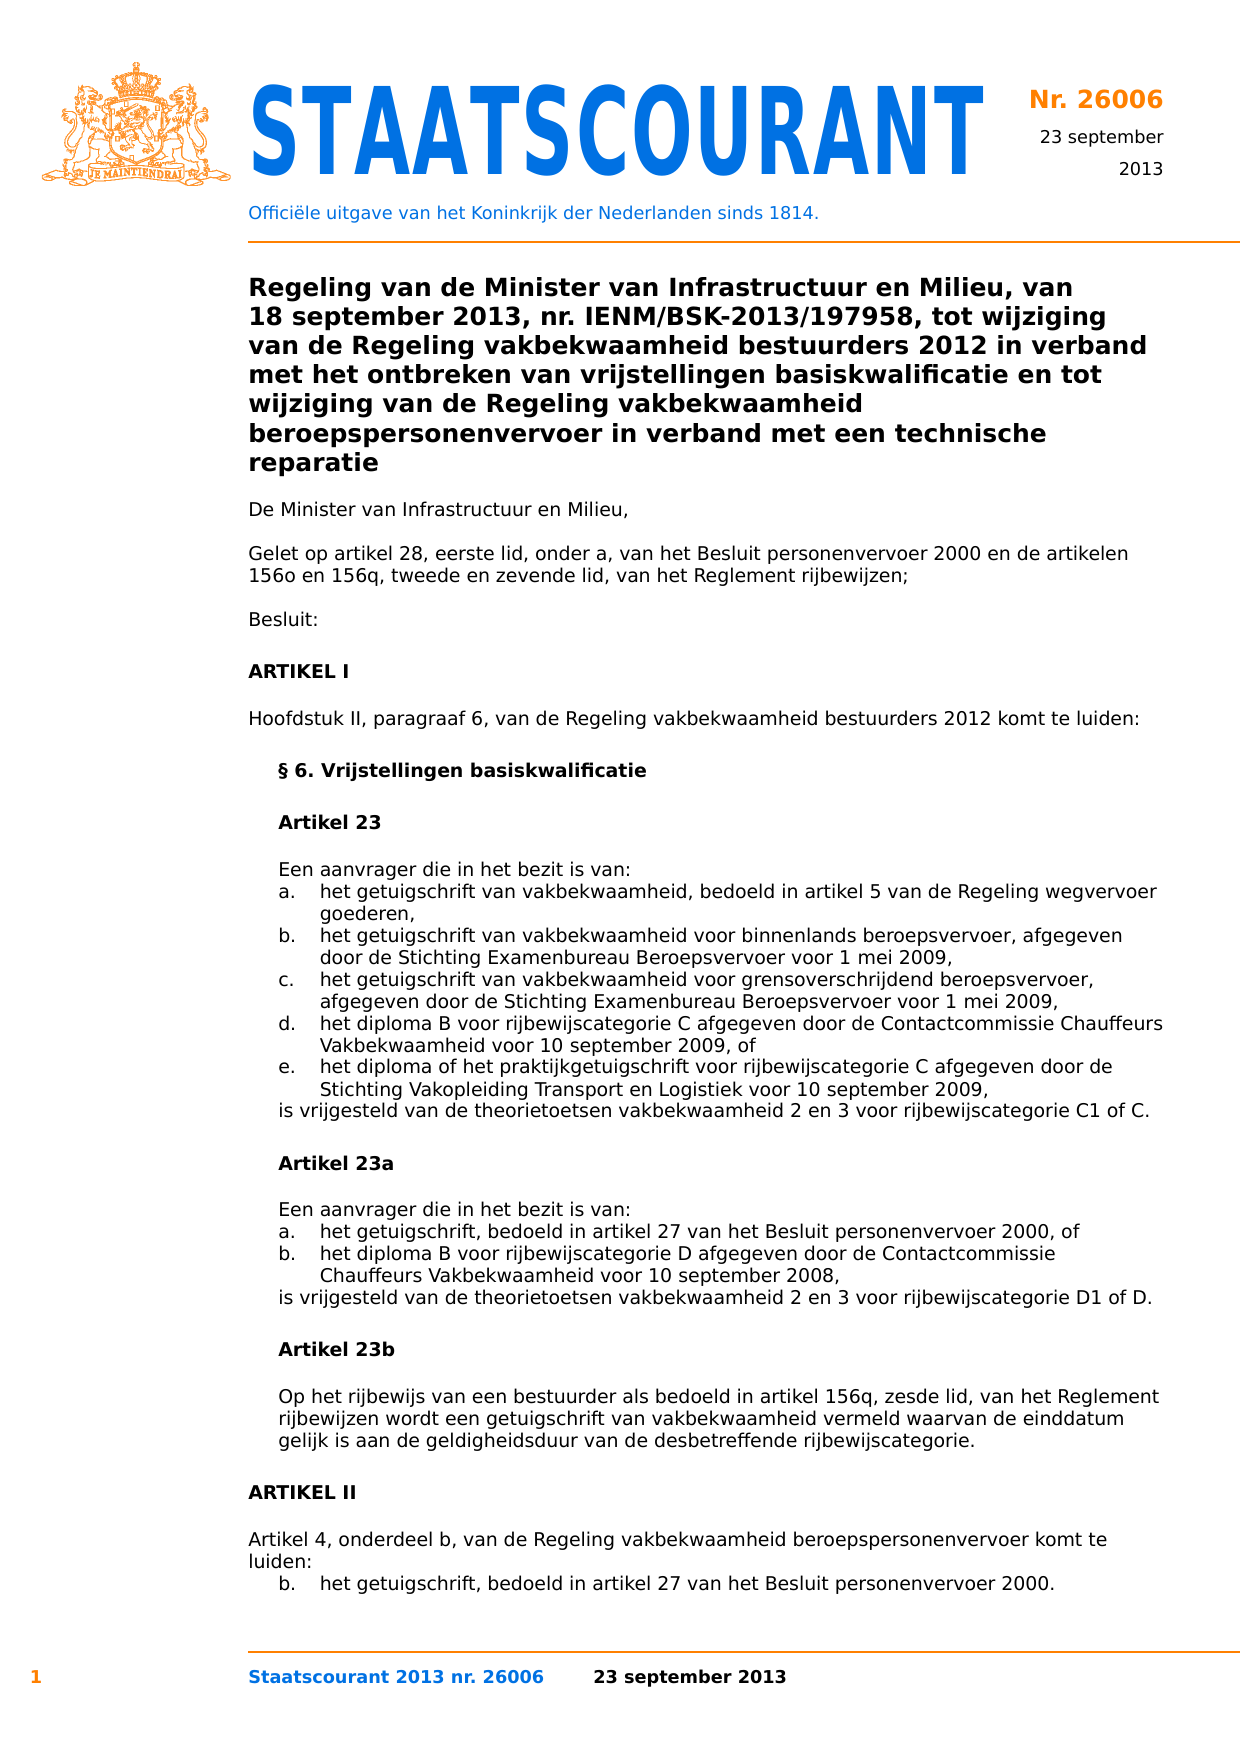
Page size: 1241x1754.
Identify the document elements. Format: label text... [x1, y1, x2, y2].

text e. het diploma of het praktijkgetuigschrift voor rijbewijscategorie C afgegeven door de Stichting Vakopleiding Transport en Logistiek voor 10 september 2009, [278, 1056, 1163, 1100]
table_cell 2013 [998, 153, 1240, 203]
text Gelet op artikel 28, eerste lid, onder a, van het Besluit personenvervoer 2000 en de artikelen 156o en 156q, tweede en zevende lid, van het Reglement rijbewijzen; [248, 543, 1163, 587]
table_header Nr. 26006 [998, 62, 1240, 121]
text is vrijgesteld van de theorietoetsen vakbekwaamheid 2 en 3 voor rijbewijscategorie C1 of C. [278, 1100, 1163, 1122]
text Een aanvrager die in het bezit is van: [278, 1199, 1163, 1221]
subtitle § 6. Vrijstellingen basiskwalificatie [278, 760, 1163, 782]
text Op het rijbewijs van een bestuurder als bedoeld in artikel 156q, zesde lid, van het Reglement rijbewijzen wordt een getuigschrift van vakbekwaamheid vermeld waarvan de einddatum gelijk is aan de geldigheidsduur van de desbetreffende rijbewijscategorie. [278, 1386, 1163, 1452]
subtitle ARTIKEL I [248, 661, 1163, 683]
text d. het diploma B voor rijbewijscategorie C afgegeven door de Contactcommissie Chauffeurs Vakbekwaamheid voor 10 september 2009, of [278, 1012, 1163, 1056]
subtitle Artikel 23b [278, 1339, 1163, 1361]
text b. het diploma B voor rijbewijscategorie D afgegeven door de Contactcommissie Chauffeurs Vakbekwaamheid voor 10 september 2008, [278, 1243, 1163, 1287]
table_cell 23 september [998, 121, 1240, 153]
text Besluit: [248, 609, 1163, 631]
text Een aanvrager die in het bezit is van: [278, 859, 1163, 881]
picture [41, 62, 231, 186]
text b. het getuigschrift, bedoeld in artikel 27 van het Besluit personenvervoer 2000. [278, 1573, 1163, 1595]
subtitle Artikel 23 [278, 812, 1163, 834]
table_cell Officiële uitgave van het Koninkrijk der Nederlanden sinds 1814. [248, 203, 1240, 241]
subtitle Artikel 23a [278, 1152, 1163, 1174]
subtitle ARTIKEL II [248, 1482, 1163, 1504]
text is vrijgesteld van de theorietoetsen vakbekwaamheid 2 en 3 voor rijbewijscategorie D1 of D. [278, 1287, 1163, 1309]
text a. het getuigschrift van vakbekwaamheid, bedoeld in artikel 5 van de Regeling wegvervoer goederen, [278, 881, 1163, 924]
text c. het getuigschrift van vakbekwaamheid voor grensoverschrijdend beroepsvervoer, afgegeven door de Stichting Examenbureau Beroepsvervoer voor 1 mei 2009, [278, 968, 1163, 1012]
table_header STAATSCOURANT [248, 62, 998, 203]
text Hoofdstuk II, paragraaf 6, van de Regeling vakbekwaamheid bestuurders 2012 komt te luiden: [248, 708, 1163, 730]
text De Minister van Infrastructuur en Milieu, [248, 499, 1163, 521]
subtitle Regeling van de Minister van Infrastructuur en Milieu, van 18 september 2013, nr. IENM/BSK-2013/197958, tot wijziging van de Regeling vakbekwaamheid bestuurders 2012 in verband met het ontbreken van vrijstellingen basiskwalificatie en tot wijziging van de Regeling vakbekwaamheid beroepspersonenvervoer in verband met een technische reparatie [248, 273, 1163, 477]
text b. het getuigschrift van vakbekwaamheid voor binnenlands beroepsvervoer, afgegeven door de Stichting Examenbureau Beroepsvervoer voor 1 mei 2009, [278, 924, 1163, 968]
table_header [25, 62, 248, 241]
text Artikel 4, onderdeel b, van de Regeling vakbekwaamheid beroepspersonenvervoer komt te luiden: [248, 1529, 1163, 1573]
text a. het getuigschrift, bedoeld in artikel 27 van het Besluit personenvervoer 2000, of [278, 1221, 1163, 1243]
